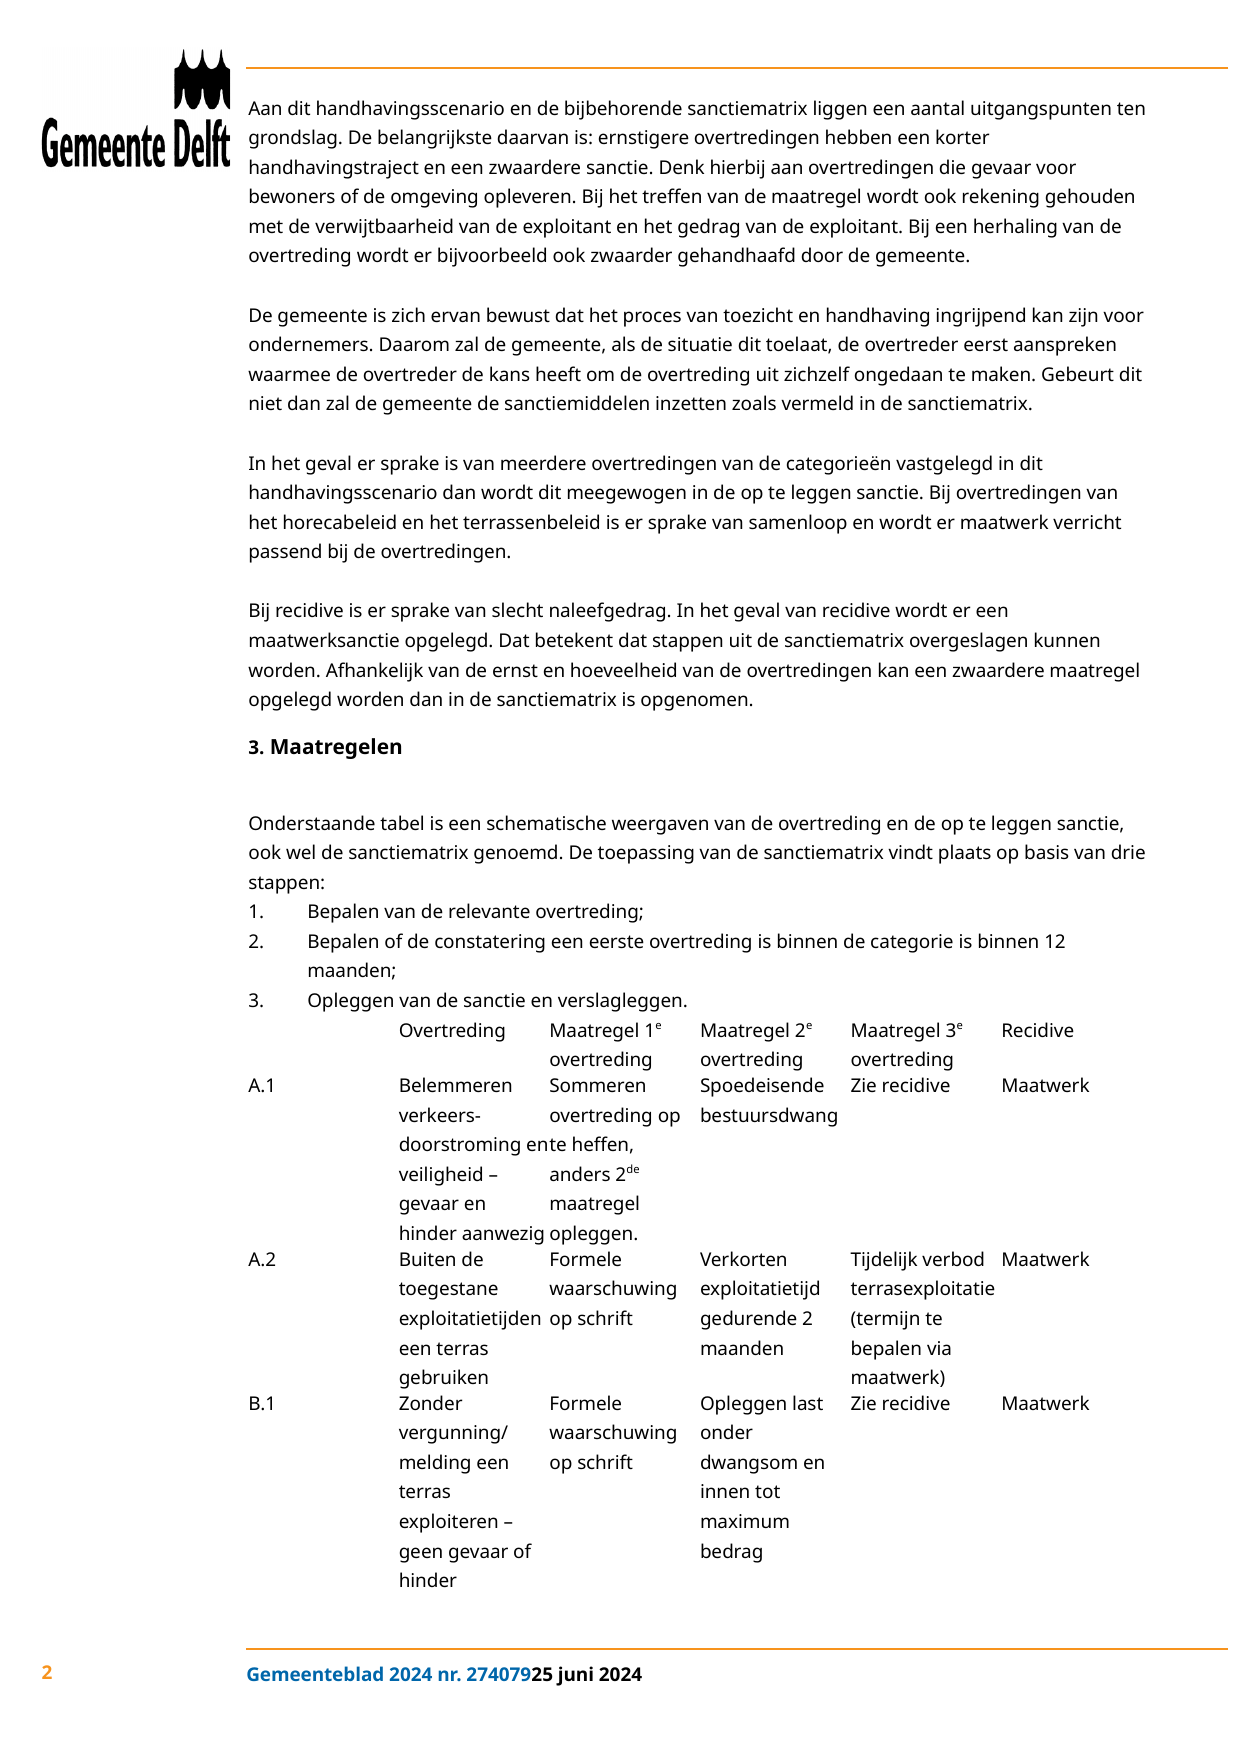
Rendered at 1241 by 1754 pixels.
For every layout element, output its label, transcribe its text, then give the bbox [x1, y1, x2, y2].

table_cell Buiten de toegestane exploitatietijden een terras gebruiken [399, 1246, 549, 1390]
picture [41, 47, 231, 172]
table_cell Opleggen last onder dwangsom en innen tot maximum bedrag [700, 1390, 850, 1593]
table_cell Sommeren overtreding op te heffen, anders 2de maatregel opleggen. [549, 1072, 700, 1246]
table_cell Belemmeren verkeers-doorstroming en veiligheid – gevaar en hinder aanwezig [399, 1072, 549, 1246]
list Bepalen van de relevante overtreding; [248, 898, 1152, 924]
table_cell Tijdelijk verbod terrasexploitatie (termijn te bepalen via maatwerk) [850, 1246, 1001, 1390]
text De gemeente is zich ervan bewust dat het proces van toezicht en handhaving ingrijpend kan zijn voor ondernemers. Daarom zal de gemeente, als de situatie dit toelaat, de overtreder eerst aanspreken waarmee de overtreder de kans heeft om de overtreding uit zichzelf ongedaan te maken. Gebeurt dit niet dan zal de gemeente de sanctiemiddelen inzetten zoals vermeld in de sanctiematrix. [248, 302, 1152, 416]
table_cell Maatwerk [1001, 1390, 1152, 1593]
table_cell Verkorten exploitatietijd gedurende 2 maanden [700, 1246, 850, 1390]
table_cell Zonder vergunning/ melding een terras exploiteren – geen gevaar of hinder [399, 1390, 549, 1593]
table_header Maatregel 1e overtreding [549, 1017, 700, 1072]
text 3. Maatregelen [248, 732, 1152, 761]
text Onderstaande tabel is een schematische weergaven van de overtreding en de op te leggen sanctie, ook wel de sanctiematrix genoemd. De toepassing van de sanctiematrix vindt plaats op basis van drie stappen: [248, 810, 1152, 895]
table_cell Spoedeisende bestuursdwang [700, 1072, 850, 1246]
table_cell A.1 [248, 1072, 398, 1246]
table_cell A.2 [248, 1246, 398, 1390]
table_cell Zie recidive [850, 1072, 1001, 1246]
list Opleggen van de sanctie en verslagleggen. [248, 987, 1152, 1013]
table_cell B.1 [248, 1390, 398, 1593]
table_cell Maatwerk [1001, 1072, 1152, 1246]
text Bij recidive is er sprake van slecht naleefgedrag. In het geval van recidive wordt er een maatwerksanctie opgelegd. Dat betekent dat stappen uit de sanctiematrix overgeslagen kunnen worden. Afhankelijk van de ernst en hoeveelheid van de overtredingen kan een zwaardere maatregel opgelegd worden dan in de sanctiematrix is opgenomen. [248, 598, 1152, 712]
list Bepalen of de constatering een eerste overtreding is binnen de categorie is binnen 12 maanden; [248, 928, 1152, 983]
table_header Recidive [1001, 1017, 1152, 1072]
table_cell Maatwerk [1001, 1246, 1152, 1390]
text Aan dit handhavingsscenario en de bijbehorende sanctiematrix liggen een aantal uitgangspunten ten grondslag. De belangrijkste daarvan is: ernstigere overtredingen hebben een korter handhavingstraject en een zwaardere sanctie. Denk hierbij aan overtredingen die gevaar voor bewoners of de omgeving opleveren. Bij het treffen van de maatregel wordt ook rekening gehouden met de verwijtbaarheid van de exploitant en het gedrag van de exploitant. Bij een herhaling van de overtreding wordt er bijvoorbeeld ook zwaarder gehandhaafd door de gemeente. [248, 95, 1152, 268]
table_header Maatregel 2e overtreding [700, 1017, 850, 1072]
table_header Maatregel 3e overtreding [850, 1017, 1001, 1072]
table_header Overtreding [399, 1017, 549, 1072]
text In het geval er sprake is van meerdere overtredingen van de categorieën vastgelegd in dit handhavingsscenario dan wordt dit meegewogen in de op te leggen sanctie. Bij overtredingen van het horecabeleid en het terrassenbeleid is er sprake van samenloop en wordt er maatwerk verricht passend bij de overtredingen. [248, 450, 1152, 564]
table_header [248, 1017, 398, 1072]
table_cell Zie recidive [850, 1390, 1001, 1593]
table_cell Formele waarschuwing op schrift [549, 1246, 700, 1390]
table_cell Formele waarschuwing op schrift [549, 1390, 700, 1593]
